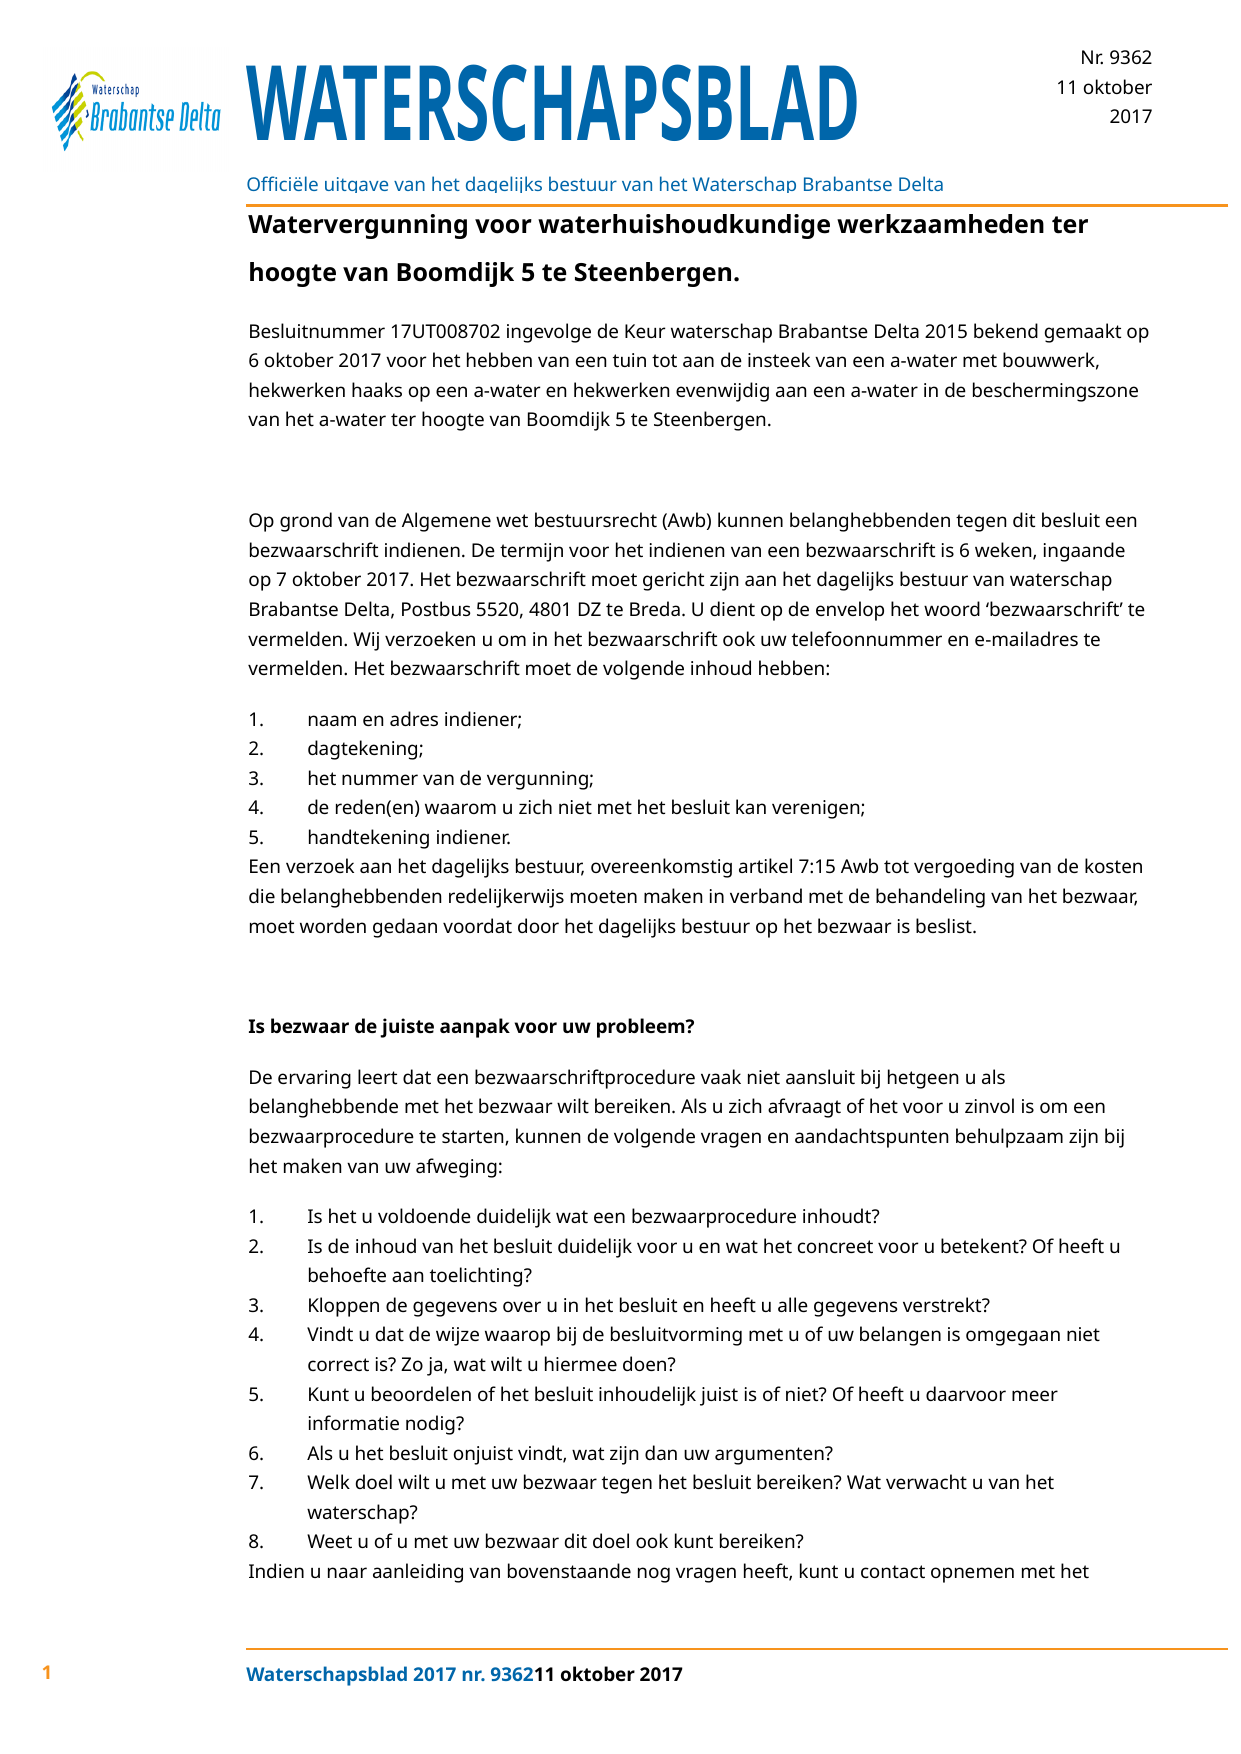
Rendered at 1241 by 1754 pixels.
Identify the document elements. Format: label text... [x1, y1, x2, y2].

list Is het u voldoende duidelijk wat een bezwaarprocedure inhoudt? [248, 1203, 1152, 1229]
list Vindt u dat de wijze waarop bij de besluitvorming met u of uw belangen is omgegaan niet correct is? Zo ja, wat wilt u hiermee doen? [248, 1322, 1152, 1377]
text De ervaring leert dat een bezwaarschriftprocedure vaak niet aansluit bij hetgeen u als belanghebbende met het bezwaar wilt bereiken. Als u zich afvraagt of het voor u zinvol is om een bezwaarprocedure te starten, kunnen de volgende vragen en aandachtspunten behulpzaam zijn bij het maken van uw afweging: [248, 1064, 1152, 1179]
list handtekening indiener. [248, 824, 1152, 850]
list het nummer van de vergunning; [248, 765, 1152, 791]
list dagtekening; [248, 735, 1152, 761]
list Welk doel wilt u met uw bezwaar tegen het besluit bereiken? Wat verwacht u van het waterschap? [248, 1469, 1152, 1525]
text Besluitnummer 17UT008702 ingevolge de Keur waterschap Brabantse Delta 2015 bekend gemaakt op 6 oktober 2017 voor het hebben van een tuin tot aan de insteek van een a-water met bouwwerk, hekwerken haaks op een a-water en hekwerken evenwijdig aan een a-water in de beschermingszone van het a-water ter hoogte van Boomdijk 5 te Steenbergen. [248, 318, 1152, 432]
text Is bezwaar de juiste aanpak voor uw probleem? [248, 1014, 1152, 1039]
list Weet u of u met uw bezwaar dit doel ook kunt bereiken? [248, 1529, 1152, 1554]
list Als u het besluit onjuist vindt, wat zijn dan uw argumenten? [248, 1440, 1152, 1466]
list Kunt u beoordelen of het besluit inhoudelijk juist is of niet? Of heeft u daarvoor meer informatie nodig? [248, 1381, 1152, 1436]
picture [41, 47, 231, 172]
list naam en adres indiener; [248, 706, 1152, 732]
list de reden(en) waarom u zich niet met het besluit kan verenigen; [248, 794, 1152, 820]
text Op grond van de Algemene wet bestuursrecht (Awb) kunnen belanghebbenden tegen dit besluit een bezwaarschrift indienen. De termijn voor het indienen van een bezwaarschrift is 6 weken, ingaande op 7 oktober 2017. Het bezwaarschrift moet gericht zijn aan het dagelijks bestuur van waterschap Brabantse Delta, Postbus 5520, 4801 DZ te Breda. U dient op de envelop het woord ‘bezwaarschrift’ te vermelden. Wij verzoeken u om in het bezwaarschrift ook uw telefoonnummer en e‑mailadres te vermelden. Het bezwaarschrift moet de volgende inhoud hebben: [248, 507, 1152, 681]
text Indien u naar aanleiding van bovenstaande nog vragen heeft, kunt u contact opnemen met het [248, 1558, 1152, 1584]
list Is de inhoud van het besluit duidelijk voor u en wat het concreet voor u betekent? Of heeft u behoefte aan toelichting? [248, 1233, 1152, 1288]
text Een verzoek aan het dagelijks bestuur, overeenkomstig artikel 7:15 Awb tot vergoeding van de kosten die belanghebbenden redelijkerwijs moeten maken in verband met de behandeling van het bezwaar, moet worden gedaan voordat door het dagelijks bestuur op het bezwaar is beslist. [248, 854, 1152, 939]
text Watervergunning voor waterhuishoudkundige werkzaamheden ter hoogte van Boomdijk 5 te Steenbergen. [248, 207, 1152, 288]
list Kloppen de gegevens over u in het besluit en heeft u alle gegevens verstrekt? [248, 1292, 1152, 1318]
